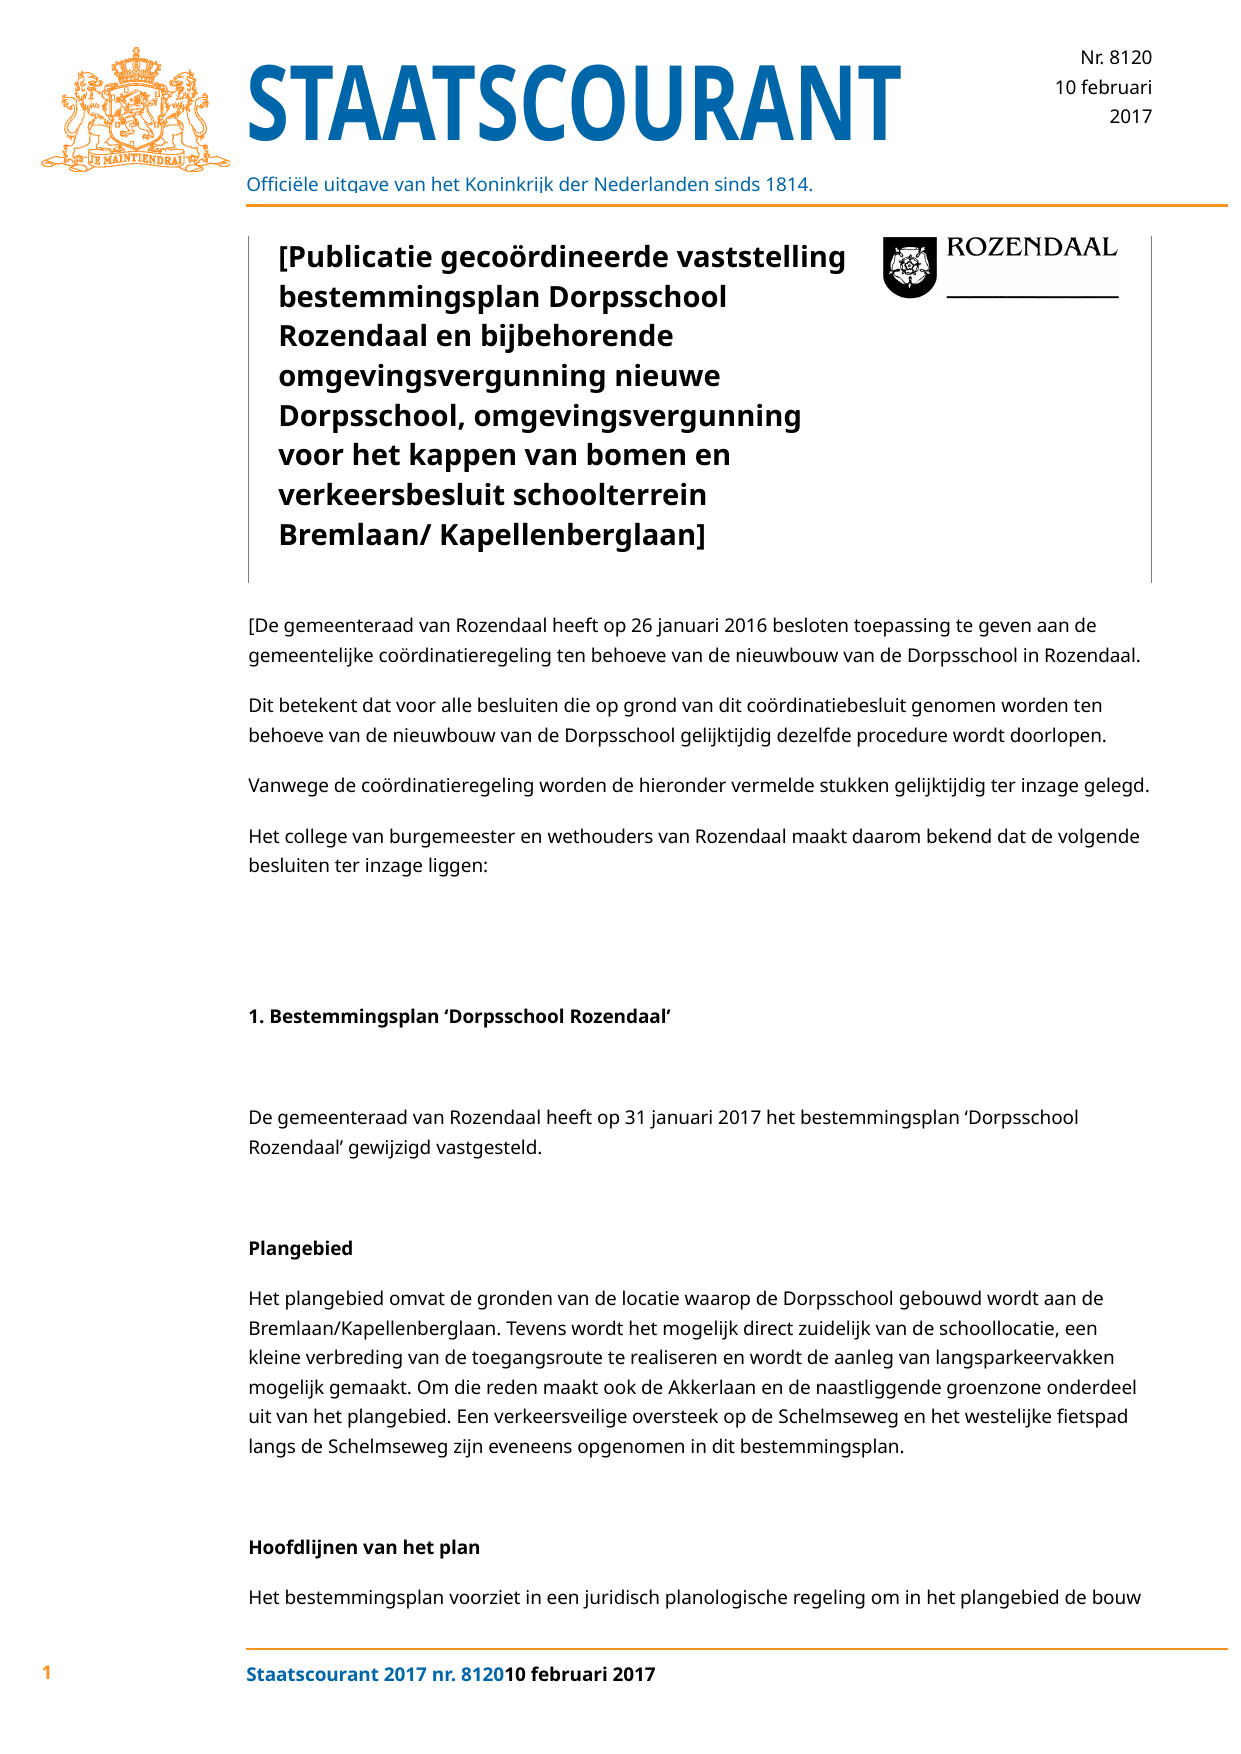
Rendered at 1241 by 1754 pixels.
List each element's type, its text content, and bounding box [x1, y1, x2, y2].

text Vanwege de coördinatieregeling worden de hieronder vermelde stukken gelijktijdig ter inzage gelegd. [248, 772, 1152, 798]
text Het college van burgemeester en wethouders van Rozendaal maakt daarom bekend dat de volgende besluiten ter inzage liggen: [248, 823, 1152, 878]
text Het plangebied omvat de gronden van de locatie waarop de Dorpsschool gebouwd wordt aan de Bremlaan/Kapellenberglaan. Tevens wordt het mogelijk direct zuidelijk van de schoollocatie, een kleine verbreding van de toegangsroute te realiseren en wordt de aanleg van langsparkeervakken mogelijk gemaakt. Om die reden maakt ook de Akkerlaan en de naastliggende groenzone onderdeel uit van het plangebied. Een verkeersveilige oversteek op de Schelmseweg en het westelijke fietspad langs de Schelmseweg zijn eveneens opgenomen in dit bestemmingsplan. [248, 1285, 1152, 1459]
text Het bestemmingsplan voorziet in een juridisch planologische regeling om in het plangebied de bouw [248, 1584, 1152, 1610]
text [De gemeenteraad van Rozendaal heeft op 26 januari 2016 besloten toepassing te geven aan de gemeentelijke coördinatieregeling ten behoeve van de nieuwbouw van de Dorpsschool in Rozendaal. [248, 612, 1152, 668]
text Hoofdlijnen van het plan [248, 1534, 1152, 1560]
table_header [Publicatie gecoördineerde vaststelling bestemmingsplan Dorpsschool Rozendaal en bijbehorende omgevingsvergunning nieuwe Dorpsschool, omgevingsvergunning voor het kappen van bomen en verkeersbesluit schoolterrein Bremlaan/ Kapellenberglaan] [249, 236, 850, 583]
table_header [850, 236, 1151, 583]
picture [882, 236, 1119, 300]
text Dit betekent dat voor alle besluiten die op grond van dit coördinatiebesluit genomen worden ten behoeve van de nieuwbouw van de Dorpsschool gelijktijdig dezelfde procedure wordt doorlopen. [248, 692, 1152, 748]
text Plangebied [248, 1235, 1152, 1261]
text 1. Bestemmingsplan ‘Dorpsschool Rozendaal’ [248, 1004, 1152, 1029]
picture [41, 47, 231, 172]
text De gemeenteraad van Rozendaal heeft op 31 januari 2017 het bestemmingsplan ‘Dorpsschool Rozendaal’ gewijzigd vastgesteld. [248, 1104, 1152, 1160]
